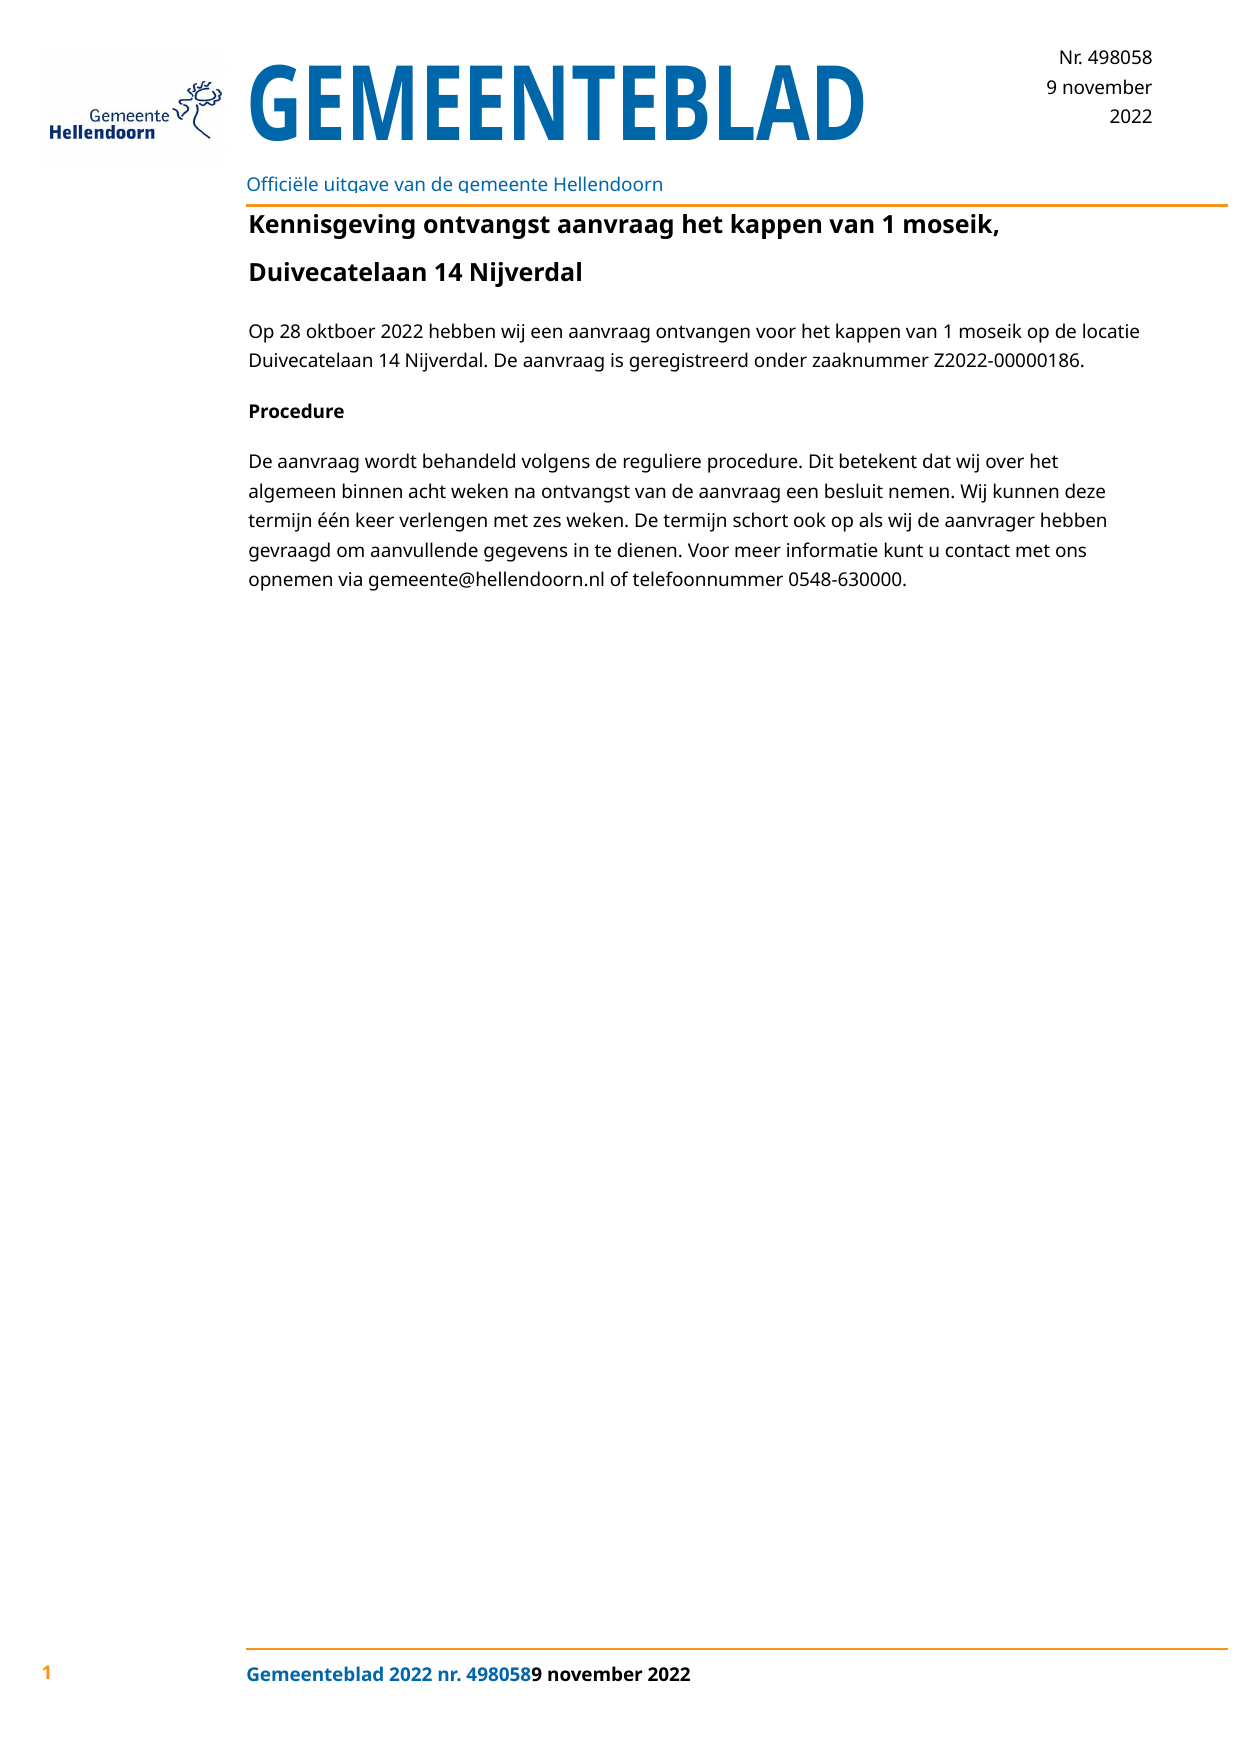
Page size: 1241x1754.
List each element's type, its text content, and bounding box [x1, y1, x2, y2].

text Op 28 oktboer 2022 hebben wij een aanvraag ontvangen voor het kappen van 1 moseik op de locatie Duivecatelaan 14 Nijverdal. De aanvraag is geregistreerd onder zaaknummer Z2022-00000186. [248, 318, 1152, 373]
picture [41, 47, 231, 172]
text De aanvraag wordt behandeld volgens de reguliere procedure. Dit betekent dat wij over het algemeen binnen acht weken na ontvangst van de aanvraag een besluit nemen. Wij kunnen deze termijn één keer verlengen met zes weken. De termijn schort ook op als wij de aanvrager hebben gevraagd om aanvullende gegevens in te dienen. Voor meer informatie kunt u contact met ons opnemen via gemeente@hellendoorn.nl of telefoonnummer 0548-630000. [248, 448, 1152, 592]
text Kennisgeving ontvangst aanvraag het kappen van 1 moseik, Duivecatelaan 14 Nijverdal [248, 207, 1152, 288]
text Procedure [248, 398, 1152, 424]
